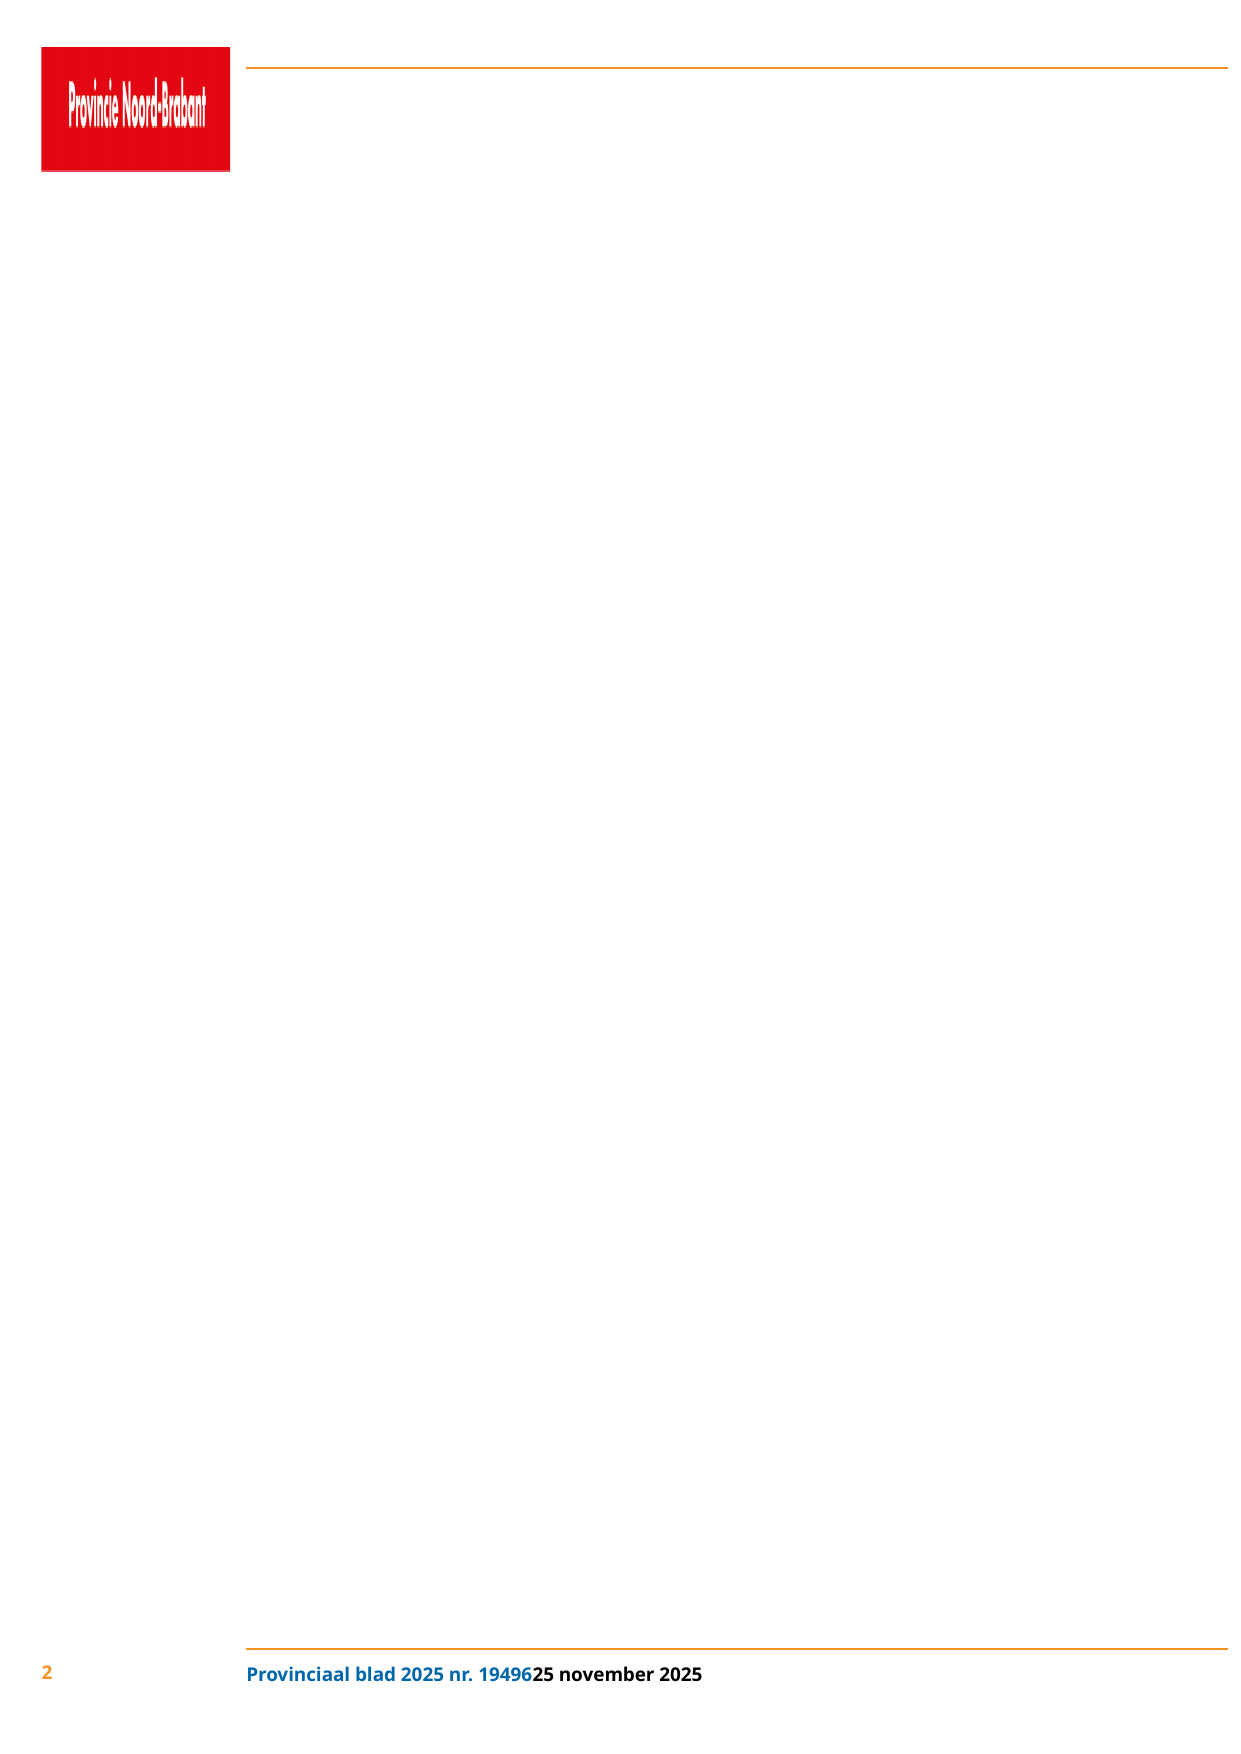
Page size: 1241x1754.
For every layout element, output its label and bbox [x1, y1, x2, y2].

picture [41, 47, 231, 172]
